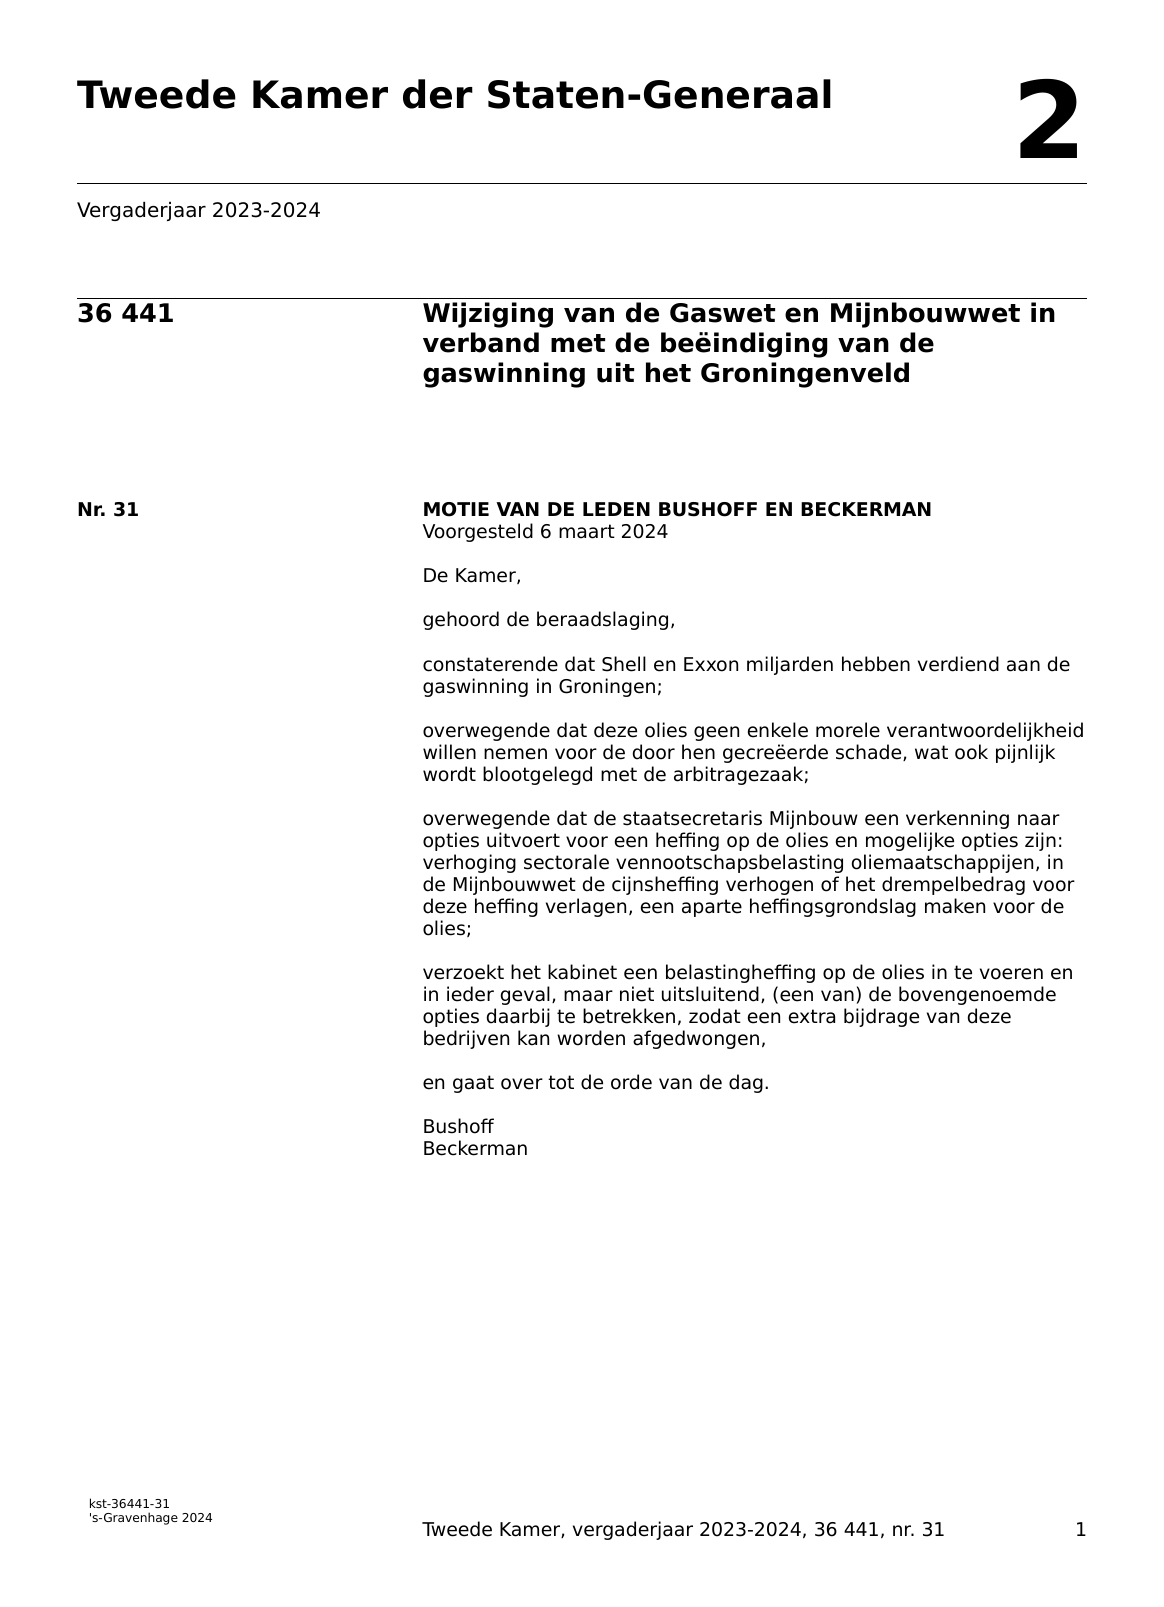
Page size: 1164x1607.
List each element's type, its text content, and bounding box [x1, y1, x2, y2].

text verzoekt het kabinet een belastingheffing op de olies in te voeren en in ieder geval, maar niet uitsluitend, (een van) de bovengenoemde opties daarbij te betrekken, zodat een extra bijdrage van deze bedrijven kan worden afgedwongen, [422, 962, 1087, 1050]
subtitle 36 441 Wijziging van de Gaswet en Mijnbouwwet in verband met de beëindiging van de gaswinning uit het Groningenveld [77, 299, 1087, 388]
text De Kamer, [422, 565, 1087, 587]
text Voorgesteld 6 maart 2024 [422, 521, 1087, 543]
subtitle Nr. 31 MOTIE VAN DE LEDEN BUSHOFF EN BECKERMAN [77, 499, 1087, 521]
text overwegende dat de staatsecretaris Mijnbouw een verkenning naar opties uitvoert voor een heffing op de olies en mogelijke opties zijn: verhoging sectorale vennootschapsbelasting oliemaatschappijen, in de Mijnbouwwet de cijnsheffing verhogen of het drempelbedrag voor deze heffing verlagen, een aparte heffingsgrondslag maken voor de olies; [422, 808, 1087, 940]
text overwegende dat deze olies geen enkele morele verantwoordelijkheid willen nemen voor de door hen gecreëerde schade, wat ook pijnlijk wordt blootgelegd met de arbitragezaak; [422, 720, 1087, 786]
table_cell Vergaderjaar 2023-2024 [77, 184, 1087, 298]
text Bushoff [422, 1116, 1087, 1138]
text constaterende dat Shell en Exxon miljarden hebben verdiend aan de gaswinning in Groningen; [422, 653, 1087, 697]
text 's-Gravenhage 2024 [88, 1511, 323, 1525]
table_header 2 [886, 59, 1087, 183]
text gehoord de beraadslaging, [422, 609, 1087, 631]
table_header Tweede Kamer der Staten-Generaal [77, 59, 886, 183]
text kst-36441-31 [88, 1497, 323, 1511]
text en gaat over tot de orde van de dag. [422, 1072, 1087, 1094]
text Beckerman [422, 1138, 1087, 1160]
